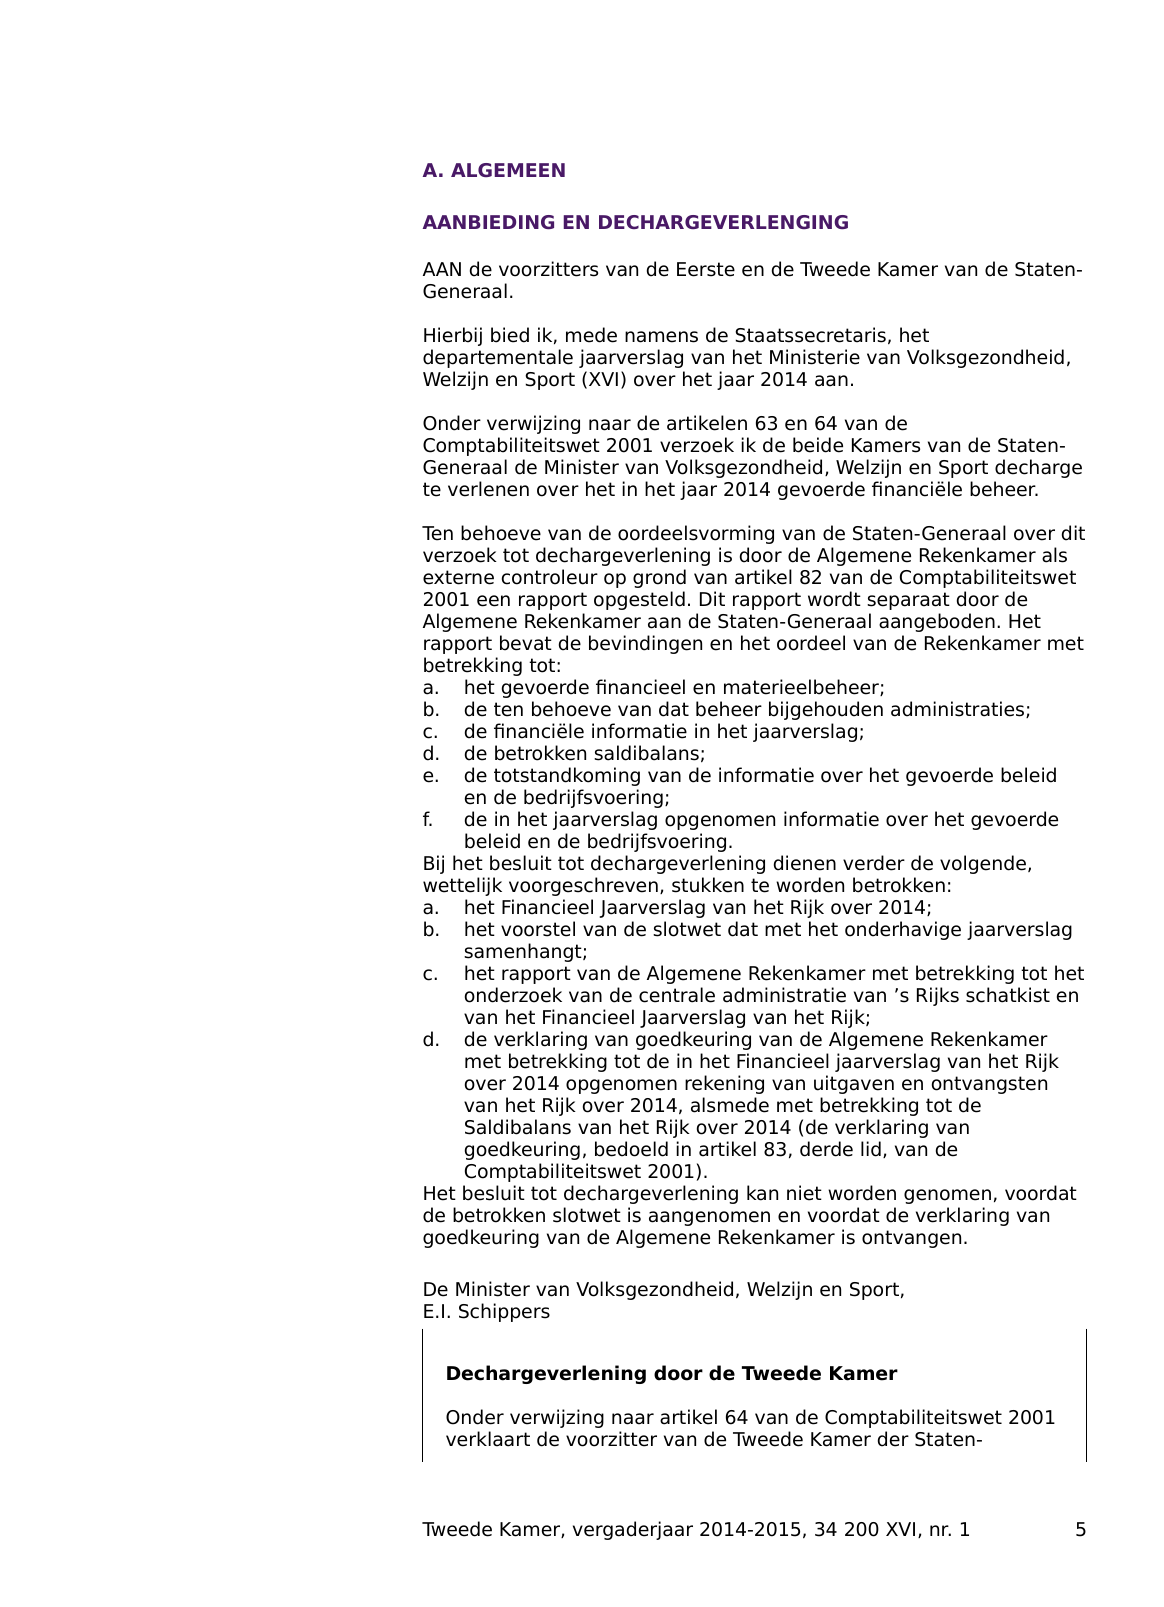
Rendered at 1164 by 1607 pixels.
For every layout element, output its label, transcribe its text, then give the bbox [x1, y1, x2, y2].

text d. de betrokken saldibalans; [422, 743, 1087, 765]
text c. het rapport van de Algemene Rekenkamer met betrekking tot het onderzoek van de centrale administratie van ’s Rijks schatkist en van het Financieel Jaarverslag van het Rijk; [422, 963, 1087, 1029]
text Hierbij bied ik, mede namens de Staatssecretaris, het departementale jaarverslag van het Ministerie van Volksgezondheid, Welzijn en Sport (XVI) over het jaar 2014 aan. [422, 325, 1087, 391]
text Onder verwijzing naar de artikelen 63 en 64 van de Comptabiliteitswet 2001 verzoek ik de beide Kamers van de Staten-Generaal de Minister van Volksgezondheid, Welzijn en Sport decharge te verlenen over het in het jaar 2014 gevoerde financiële beheer. [422, 413, 1087, 501]
text Ten behoeve van de oordeelsvorming van de Staten-Generaal over dit verzoek tot dechargeverlening is door de Algemene Rekenkamer als externe controleur op grond van artikel 82 van de Comptabiliteitswet 2001 een rapport opgesteld. Dit rapport wordt separaat door de Algemene Rekenkamer aan de Staten-Generaal aangeboden. Het rapport bevat de bevindingen en het oordeel van de Rekenkamer met betrekking tot: [422, 523, 1087, 677]
text e. de totstandkoming van de informatie over het gevoerde beleid en de bedrijfsvoering; [422, 765, 1087, 809]
text b. het voorstel van de slotwet dat met het onderhavige jaarverslag samenhangt; [422, 919, 1087, 963]
text De Minister van Volksgezondheid, Welzijn en Sport, E.I. Schippers [422, 1278, 1087, 1322]
text f. de in het jaarverslag opgenomen informatie over het gevoerde beleid en de bedrijfsvoering. [422, 809, 1087, 853]
text d. de verklaring van goedkeuring van de Algemene Rekenkamer met betrekking tot de in het Financieel jaarverslag van het Rijk over 2014 opgenomen rekening van uitgaven en ontvangsten van het Rijk over 2014, alsmede met betrekking tot de Saldibalans van het Rijk over 2014 (de verklaring van goedkeuring, bedoeld in artikel 83, derde lid, van de Comptabiliteitswet 2001). [422, 1029, 1087, 1183]
text AAN de voorzitters van de Eerste en de Tweede Kamer van de Staten-Generaal. [422, 259, 1087, 303]
text c. de financiële informatie in het jaarverslag; [422, 721, 1087, 743]
table_header Dechargeverlening door de Tweede Kamer Onder verwijzing naar artikel 64 van de Comptabiliteitswet 2001 verklaart de voorzitter van de Tweede Kamer der Staten- [423, 1329, 1086, 1462]
text Het besluit tot dechargeverlening kan niet worden genomen, voordat de betrokken slotwet is aangenomen en voordat de verklaring van goedkeuring van de Algemene Rekenkamer is ontvangen. [422, 1183, 1087, 1248]
text Bij het besluit tot dechargeverlening dienen verder de volgende, wettelijk voorgeschreven, stukken te worden betrokken: [422, 853, 1087, 897]
text a. het Financieel Jaarverslag van het Rijk over 2014; [422, 897, 1087, 919]
text b. de ten behoeve van dat beheer bijgehouden administraties; [422, 699, 1087, 721]
subtitle A. ALGEMEEN [422, 160, 1087, 182]
subtitle AANBIEDING EN DECHARGEVERLENGING [422, 212, 1087, 234]
text a. het gevoerde financieel en materieelbeheer; [422, 677, 1087, 699]
